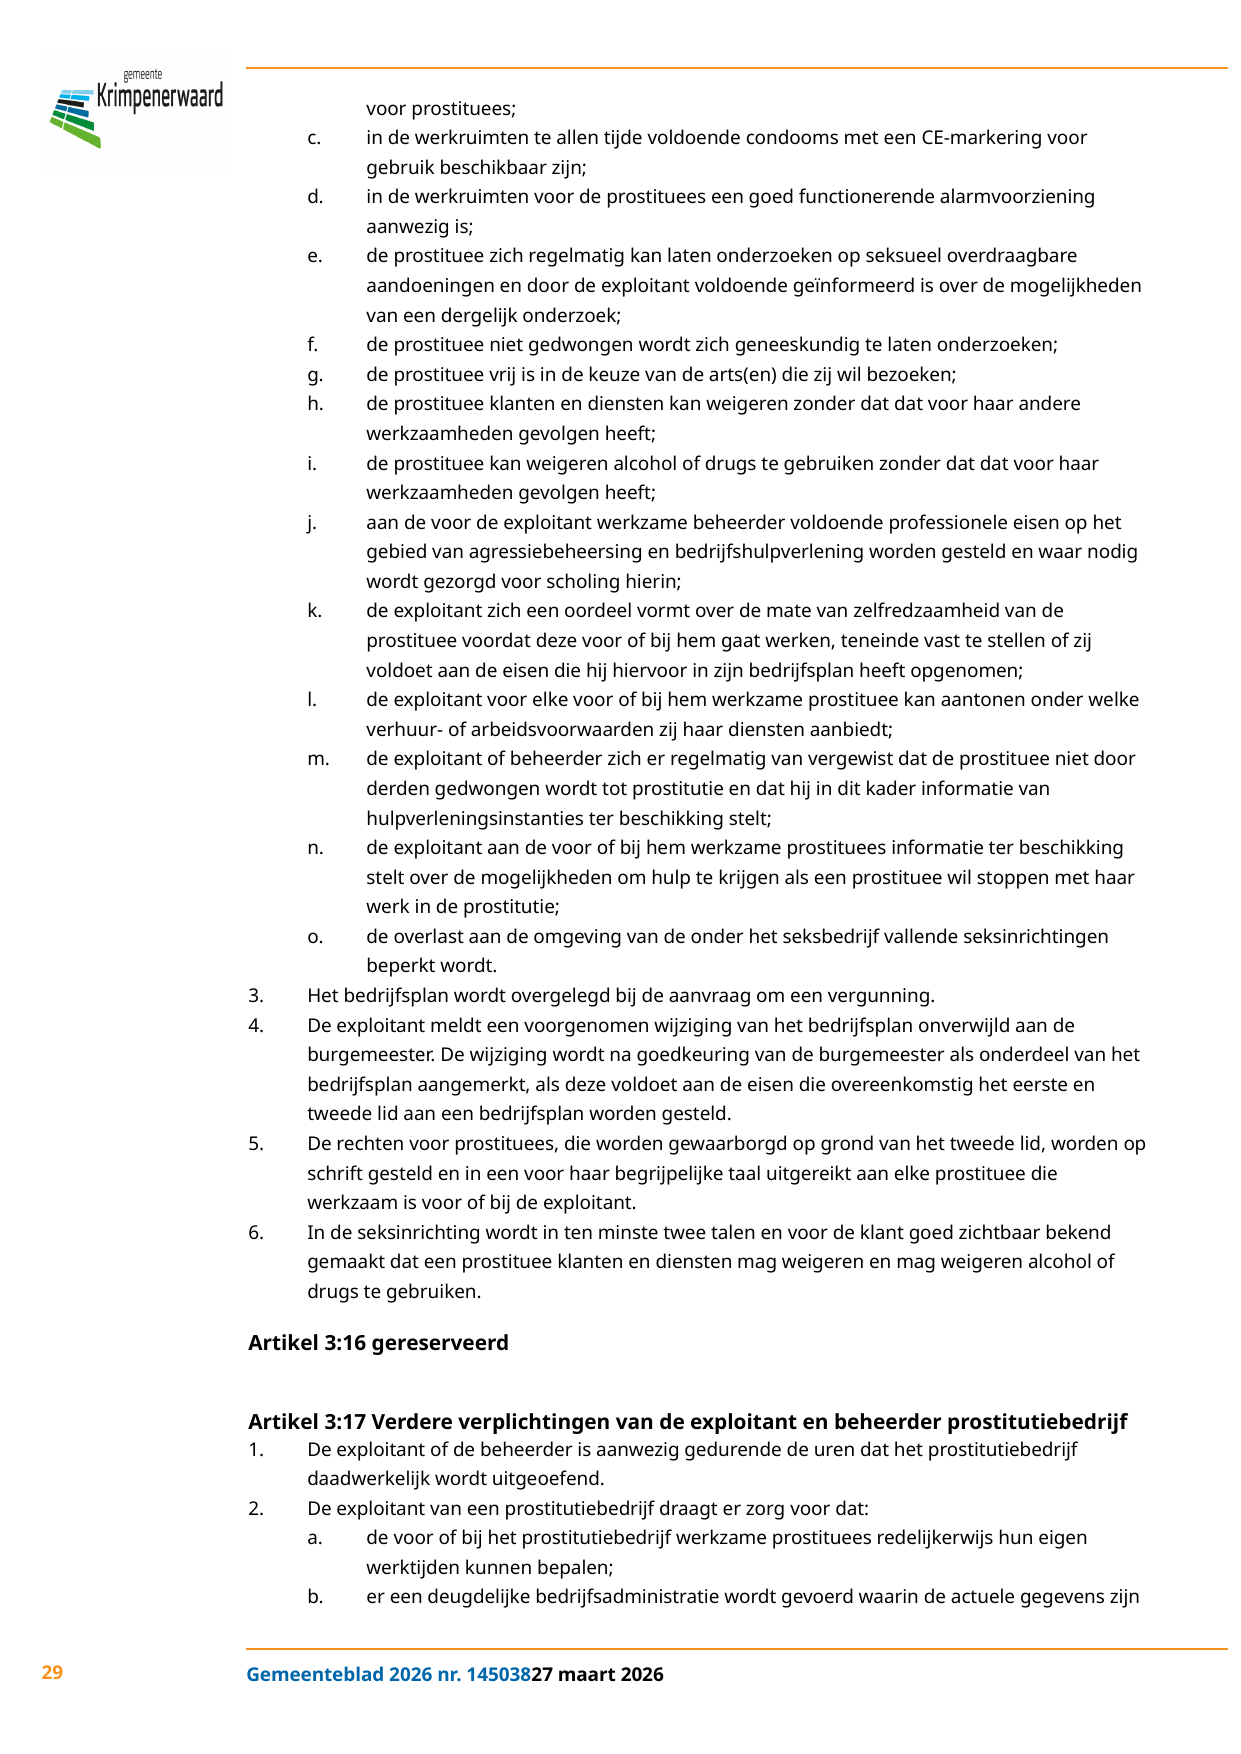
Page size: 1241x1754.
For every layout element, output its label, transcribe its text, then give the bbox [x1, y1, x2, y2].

list er een deugdelijke bedrijfsadministratie wordt gevoerd waarin de actuele gegevens zijn [307, 1584, 1152, 1609]
list in de werkruimten voor de prostituees een goed functionerende alarmvoorziening aanwezig is; [307, 183, 1152, 239]
list de prostituee klanten en diensten kan weigeren zonder dat dat voor haar andere werkzaamheden gevolgen heeft; [307, 391, 1152, 446]
list Het bedrijfsplan wordt overgelegd bij de aanvraag om een vergunning. [248, 982, 1152, 1008]
list In de seksinrichting wordt in ten minste twee talen en voor de klant goed zichtbaar bekend gemaakt dat een prostituee klanten en diensten mag weigeren en mag weigeren alcohol of drugs te gebruiken. [248, 1219, 1152, 1304]
list de exploitant aan de voor of bij hem werkzame prostituees informatie ter beschikking stelt over de mogelijkheden om hulp te krijgen als een prostituee wil stoppen met haar werk in de prostitutie; [307, 834, 1152, 919]
list de prostituee kan weigeren alcohol of drugs te gebruiken zonder dat dat voor haar werkzaamheden gevolgen heeft; [307, 450, 1152, 505]
list De exploitant of de beheerder is aanwezig gedurende de uren dat het prostitutiebedrijf daadwerkelijk wordt uitgeoefend. [248, 1436, 1152, 1491]
list de voor of bij het prostitutiebedrijf werkzame prostituees redelijkerwijs hun eigen werktijden kunnen bepalen; [307, 1524, 1152, 1580]
list de prostituee vrij is in de keuze van de arts(en) die zij wil bezoeken; [307, 361, 1152, 387]
text Artikel 3:17 Verdere verplichtingen van de exploitant en beheerder prostitutiebedrijf [248, 1407, 1152, 1436]
list aan de voor de exploitant werkzame beheerder voldoende professionele eisen op het gebied van agressiebeheersing en bedrijfshulpverlening worden gesteld en waar nodig wordt gezorgd voor scholing hierin; [307, 509, 1152, 594]
text Artikel 3:16 gereserveerd [248, 1328, 1152, 1357]
list de exploitant zich een oordeel vormt over de mate van zelfredzaamheid van de prostituee voordat deze voor of bij hem gaat werken, teneinde vast te stellen of zij voldoet aan de eisen die hij hiervoor in zijn bedrijfsplan heeft opgenomen; [307, 598, 1152, 683]
list voor prostituees; [307, 95, 1152, 121]
list de overlast aan de omgeving van de onder het seksbedrijf vallende seksinrichtingen beperkt wordt. [307, 923, 1152, 978]
list de prostituee zich regelmatig kan laten onderzoeken op seksueel overdraagbare aandoeningen en door de exploitant voldoende geïnformeerd is over de mogelijkheden van een dergelijk onderzoek; [307, 243, 1152, 328]
list in de werkruimten te allen tijde voldoende condooms met een CE-markering voor gebruik beschikbaar zijn; [307, 124, 1152, 180]
list de exploitant of beheerder zich er regelmatig van vergewist dat de prostituee niet door derden gedwongen wordt tot prostitutie en dat hij in dit kader informatie van hulpverleningsinstanties ter beschikking stelt; [307, 746, 1152, 831]
list de exploitant voor elke voor of bij hem werkzame prostituee kan aantonen onder welke verhuur- of arbeidsvoorwaarden zij haar diensten aanbiedt; [307, 686, 1152, 742]
list De exploitant meldt een voorgenomen wijziging van het bedrijfsplan onverwijld aan de burgemeester. De wijziging wordt na goedkeuring van de burgemeester als onderdeel van het bedrijfsplan aangemerkt, als deze voldoet aan de eisen die overeenkomstig het eerste en tweede lid aan een bedrijfsplan worden gesteld. [248, 1012, 1152, 1126]
list de prostituee niet gedwongen wordt zich geneeskundig te laten onderzoeken; [307, 331, 1152, 357]
list De exploitant van een prostitutiebedrijf draagt er zorg voor dat: [248, 1495, 1152, 1521]
picture [41, 47, 231, 172]
list De rechten voor prostituees, die worden gewaarborgd op grond van het tweede lid, worden op schrift gesteld en in een voor haar begrijpelijke taal uitgereikt aan elke prostituee die werkzaam is voor of bij de exploitant. [248, 1130, 1152, 1215]
